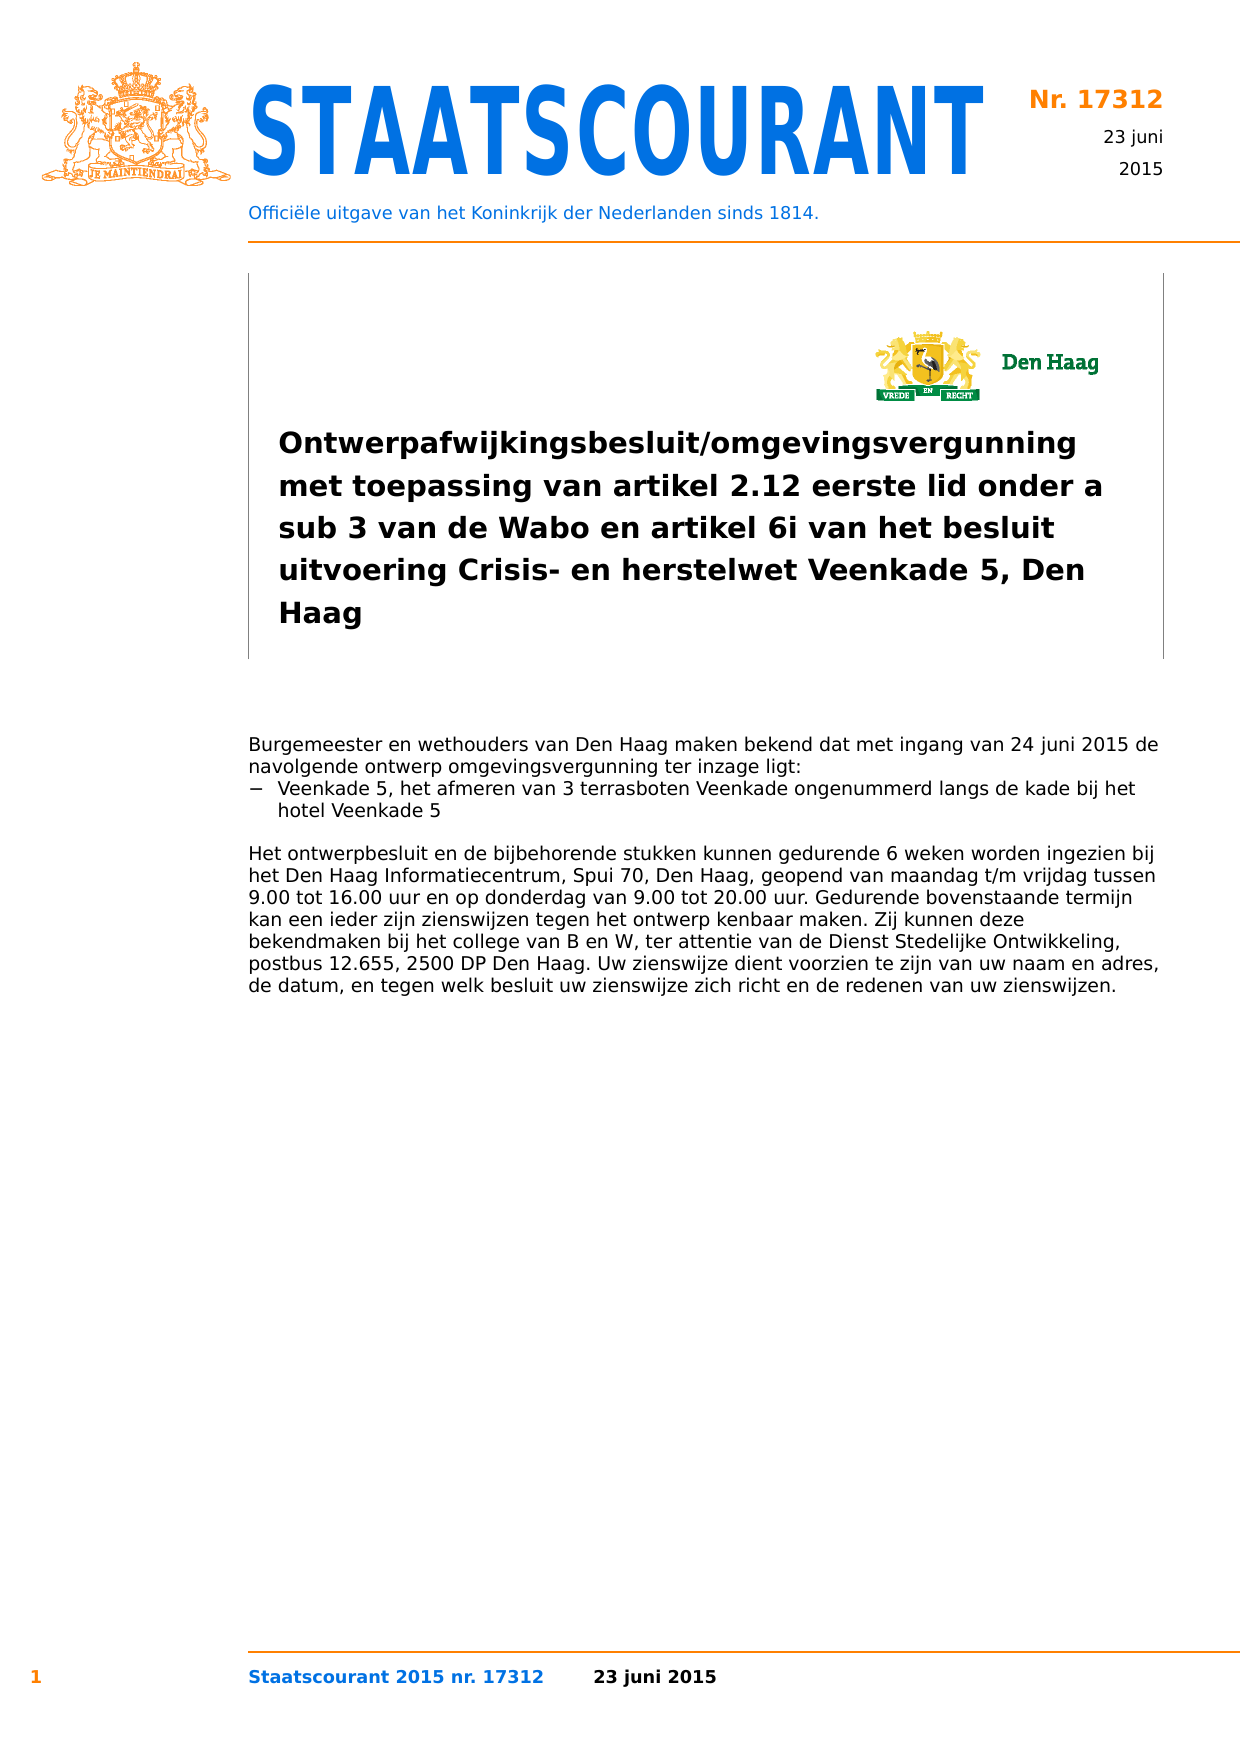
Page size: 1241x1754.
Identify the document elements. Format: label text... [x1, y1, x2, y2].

text − Veenkade 5, het afmeren van 3 terrasboten Veenkade ongenummerd langs de kade bij het hotel Veenkade 5 [248, 777, 1163, 821]
picture [838, 302, 1134, 427]
subtitle Ontwerpafwijkingsbesluit/omgevingsvergunning met toepassing van artikel 2.12 eerste lid onder a sub 3 van de Wabo en artikel 6i van het besluit uitvoering Crisis- en herstelwet Veenkade 5, Den Haag [249, 273, 1163, 659]
picture [41, 62, 231, 186]
table_cell Officiële uitgave van het Koninkrijk der Nederlanden sinds 1814. [248, 203, 1240, 241]
table_header [25, 62, 248, 241]
table_cell 23 juni [998, 121, 1240, 153]
text Burgemeester en wethouders van Den Haag maken bekend dat met ingang van 24 juni 2015 de navolgende ontwerp omgevingsvergunning ter inzage ligt: [248, 733, 1163, 777]
table_cell 2015 [998, 153, 1240, 203]
text Het ontwerpbesluit en de bijbehorende stukken kunnen gedurende 6 weken worden ingezien bij het Den Haag Informatiecentrum, Spui 70, Den Haag, geopend van maandag t/m vrijdag tussen 9.00 tot 16.00 uur en op donderdag van 9.00 tot 20.00 uur. Gedurende bovenstaande termijn kan een ieder zijn zienswijzen tegen het ontwerp kenbaar maken. Zij kunnen deze bekendmaken bij het college van B en W, ter attentie van de Dienst Stedelijke Ontwikkeling, postbus 12.655, 2500 DP Den Haag. Uw zienswijze dient voorzien te zijn van uw naam en adres, de datum, en tegen welk besluit uw zienswijze zich richt en de redenen van uw zienswijzen. [248, 843, 1163, 997]
table_header Nr. 17312 [998, 62, 1240, 121]
table_header STAATSCOURANT [248, 62, 998, 203]
